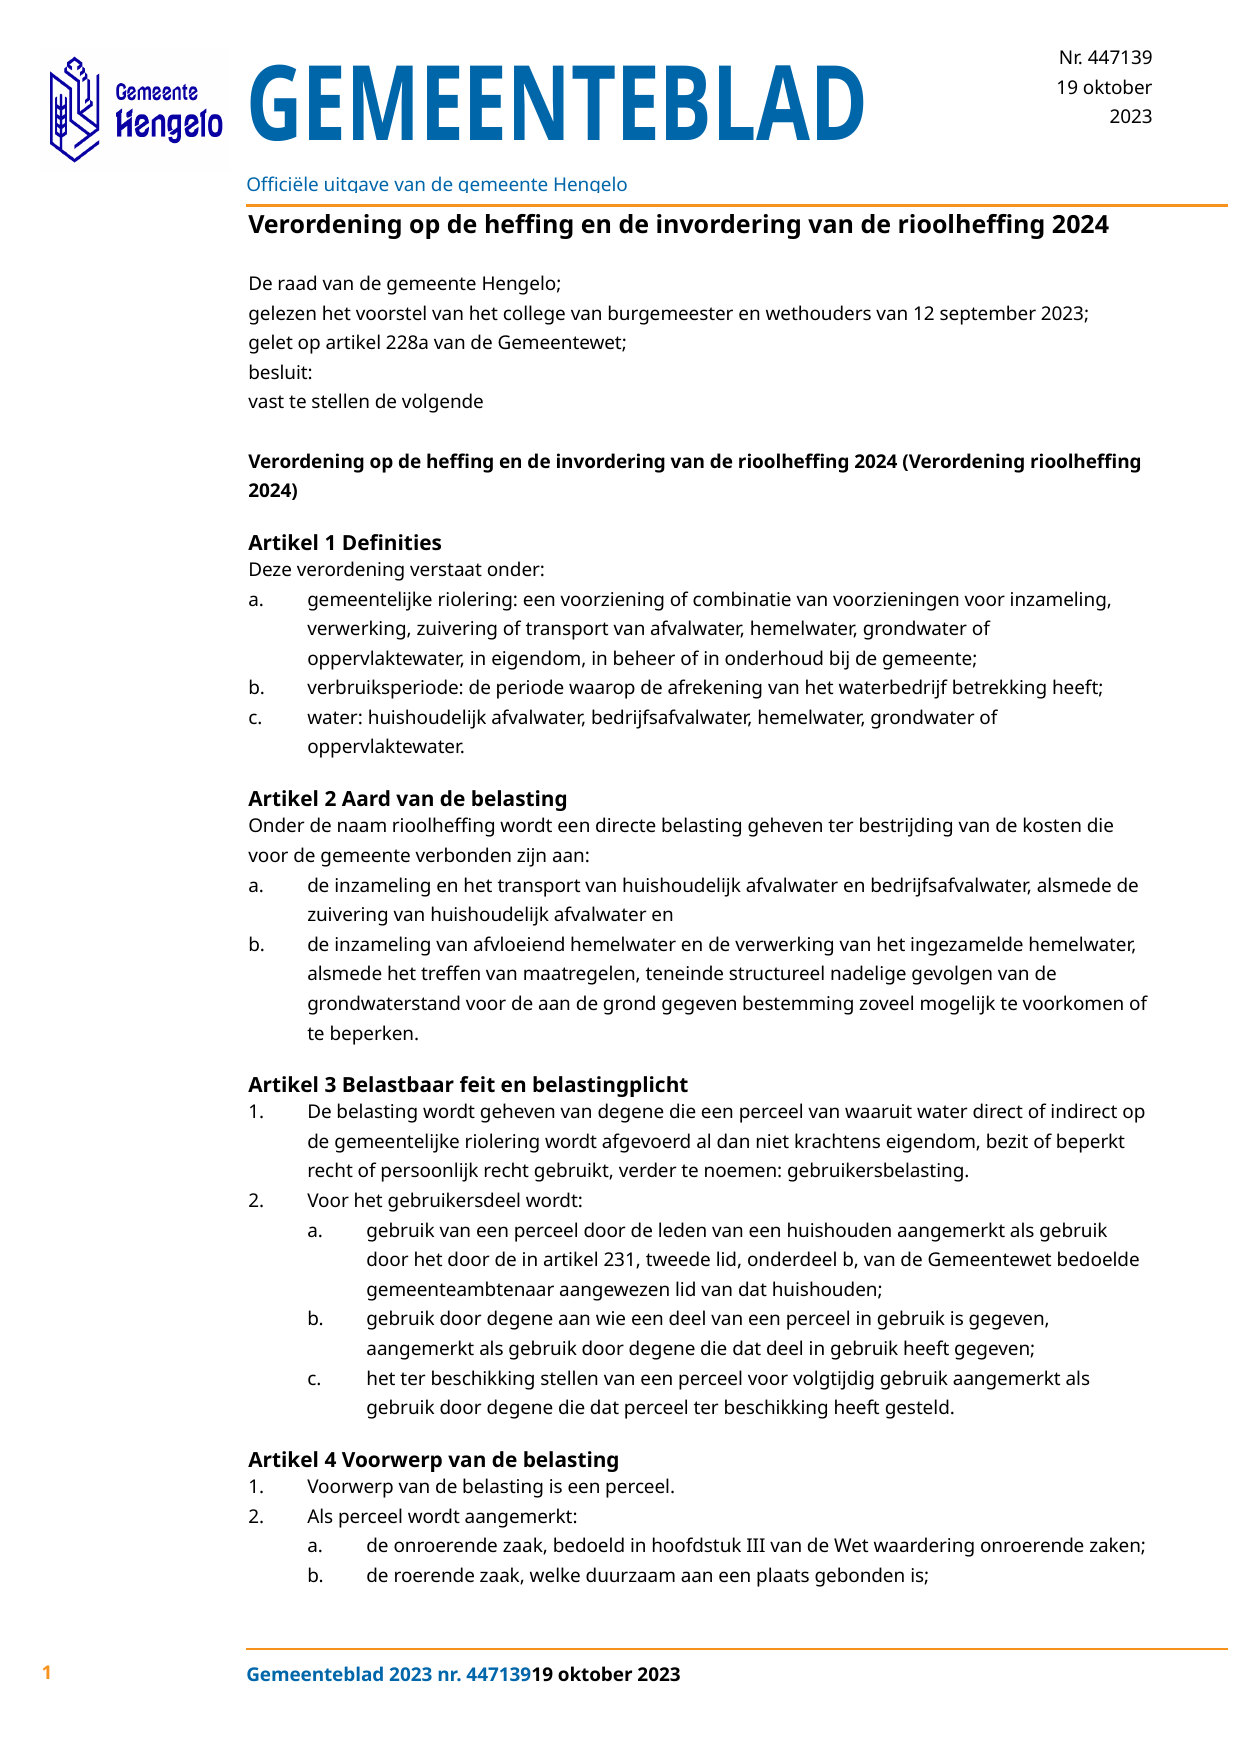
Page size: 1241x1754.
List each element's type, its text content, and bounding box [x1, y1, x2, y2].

text Artikel 3 Belastbaar feit en belastingplicht [248, 1070, 1152, 1098]
list Voor het gebruikersdeel wordt: [248, 1187, 1152, 1213]
text Onder de naam rioolheffing wordt een directe belasting geheven ter bestrijding van de kosten die voor de gemeente verbonden zijn aan: [248, 813, 1152, 868]
list het ter beschikking stellen van een perceel voor volgtijdig gebruik aangemerkt als gebruik door degene die dat perceel ter beschikking heeft gesteld. [307, 1365, 1152, 1420]
text Artikel 2 Aard van de belasting [248, 784, 1152, 813]
text vast te stellen de volgende [248, 389, 1152, 414]
text Verordening op de heffing en de invordering van de rioolheffing 2024 (Verordening rioolheffing 2024) [248, 448, 1152, 503]
text De raad van de gemeente Hengelo; [248, 270, 1152, 296]
list de inzameling van afvloeiend hemelwater en de verwerking van het ingezamelde hemelwater, alsmede het treffen van maatregelen, teneinde structureel nadelige gevolgen van de grondwaterstand voor de aan de grond gegeven bestemming zoveel mogelijk te voorkomen of te beperken. [248, 931, 1152, 1045]
text gelezen het voorstel van het college van burgemeester en wethouders van 12 september 2023; [248, 300, 1152, 326]
list verbruiksperiode: de periode waarop de afrekening van het waterbedrijf betrekking heeft; [248, 674, 1152, 700]
list Als perceel wordt aangemerkt: [248, 1503, 1152, 1528]
list de onroerende zaak, bedoeld in hoofdstuk III van de Wet waardering onroerende zaken; [307, 1532, 1152, 1558]
list gemeentelijke riolering: een voorziening of combinatie van voorzieningen voor inzameling, verwerking, zuivering of transport van afvalwater, hemelwater, grondwater of oppervlaktewater, in eigendom, in beheer of in onderhoud bij de gemeente; [248, 586, 1152, 671]
text gelet op artikel 228a van de Gemeentewet; [248, 329, 1152, 355]
text Artikel 1 Definities [248, 528, 1152, 556]
text Deze verordening verstaat onder: [248, 556, 1152, 582]
text besluit: [248, 359, 1152, 385]
text Verordening op de heffing en de invordering van de rioolheffing 2024 [248, 207, 1152, 241]
list Voorwerp van de belasting is een perceel. [248, 1473, 1152, 1499]
picture [41, 47, 231, 172]
list de roerende zaak, welke duurzaam aan een plaats gebonden is; [307, 1562, 1152, 1588]
text Artikel 4 Voorwerp van de belasting [248, 1445, 1152, 1473]
list de inzameling en het transport van huishoudelijk afvalwater en bedrijfsafvalwater, alsmede de zuivering van huishoudelijk afvalwater en [248, 872, 1152, 927]
list gebruik door degene aan wie een deel van een perceel in gebruik is gegeven, aangemerkt als gebruik door degene die dat deel in gebruik heeft gegeven; [307, 1306, 1152, 1361]
list gebruik van een perceel door de leden van een huishouden aangemerkt als gebruik door het door de in artikel 231, tweede lid, onderdeel b, van de Gemeentewet bedoelde gemeenteambtenaar aangewezen lid van dat huishouden; [307, 1217, 1152, 1302]
list water: huishoudelijk afvalwater, bedrijfsafvalwater, hemelwater, grondwater of oppervlaktewater. [248, 704, 1152, 759]
list De belasting wordt geheven van degene die een perceel van waaruit water direct of indirect op de gemeentelijke riolering wordt afgevoerd al dan niet krachtens eigendom, bezit of beperkt recht of persoonlijk recht gebruikt, verder te noemen: gebruikersbelasting. [248, 1098, 1152, 1183]
